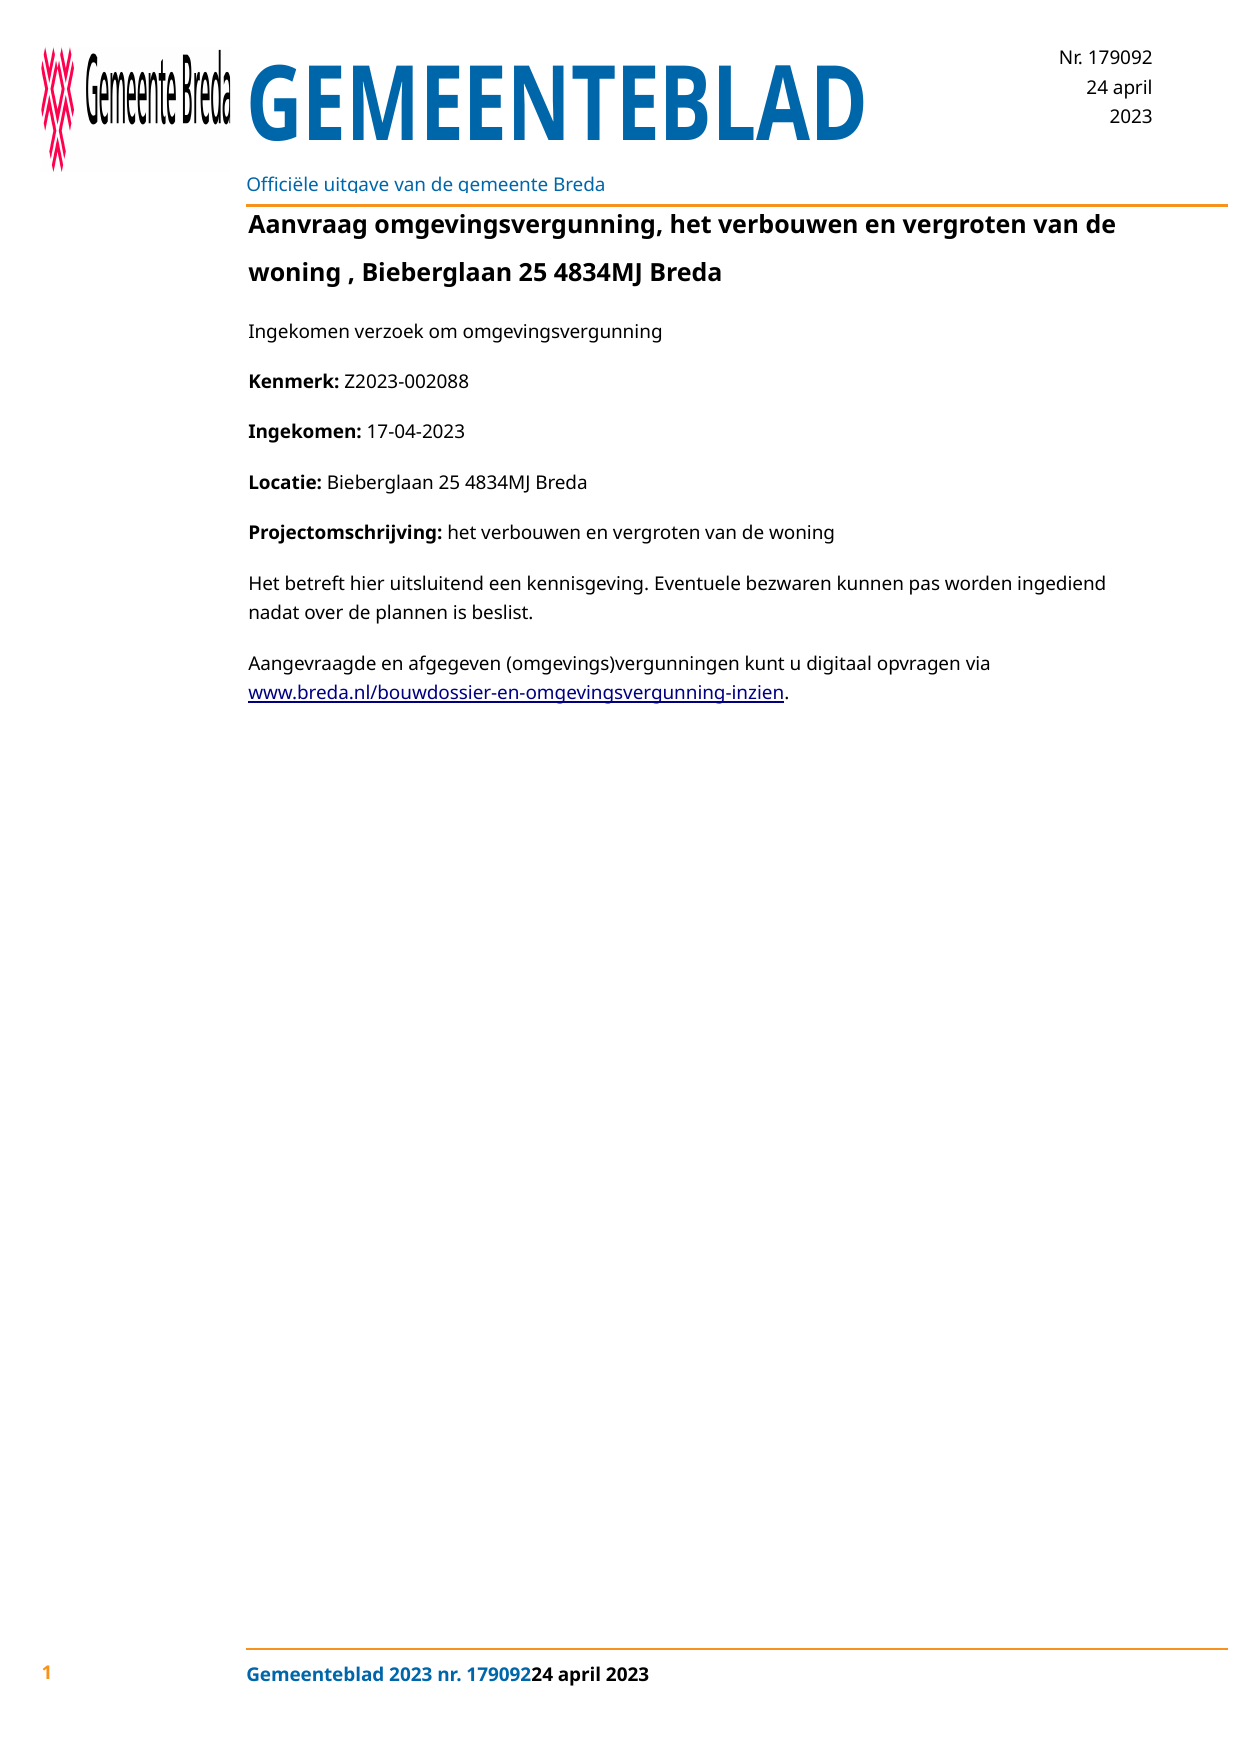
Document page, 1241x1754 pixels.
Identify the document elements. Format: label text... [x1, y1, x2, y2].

text Ingekomen verzoek om omgevingsvergunning [248, 318, 1152, 344]
text Kenmerk: Z2023-002088 [248, 368, 1152, 394]
text Aanvraag omgevingsvergunning, het verbouwen en vergroten van de woning , Bieberglaan 25 4834MJ Breda [248, 207, 1152, 288]
picture [41, 47, 231, 172]
text Locatie: Bieberglaan 25 4834MJ Breda [248, 469, 1152, 495]
text Ingekomen: 17-04-2023 [248, 419, 1152, 444]
text Het betreft hier uitsluitend een kennisgeving. Eventuele bezwaren kunnen pas worden ingediend nadat over de plannen is beslist. [248, 570, 1152, 625]
text Aangevraagde en afgegeven (omgevings)vergunningen kunt u digitaal opvragen via www.breda.nl/bouwdossier-en-omgevingsvergunning-inzien. [248, 650, 1152, 705]
text Projectomschrijving: het verbouwen en vergroten van de woning [248, 519, 1152, 545]
